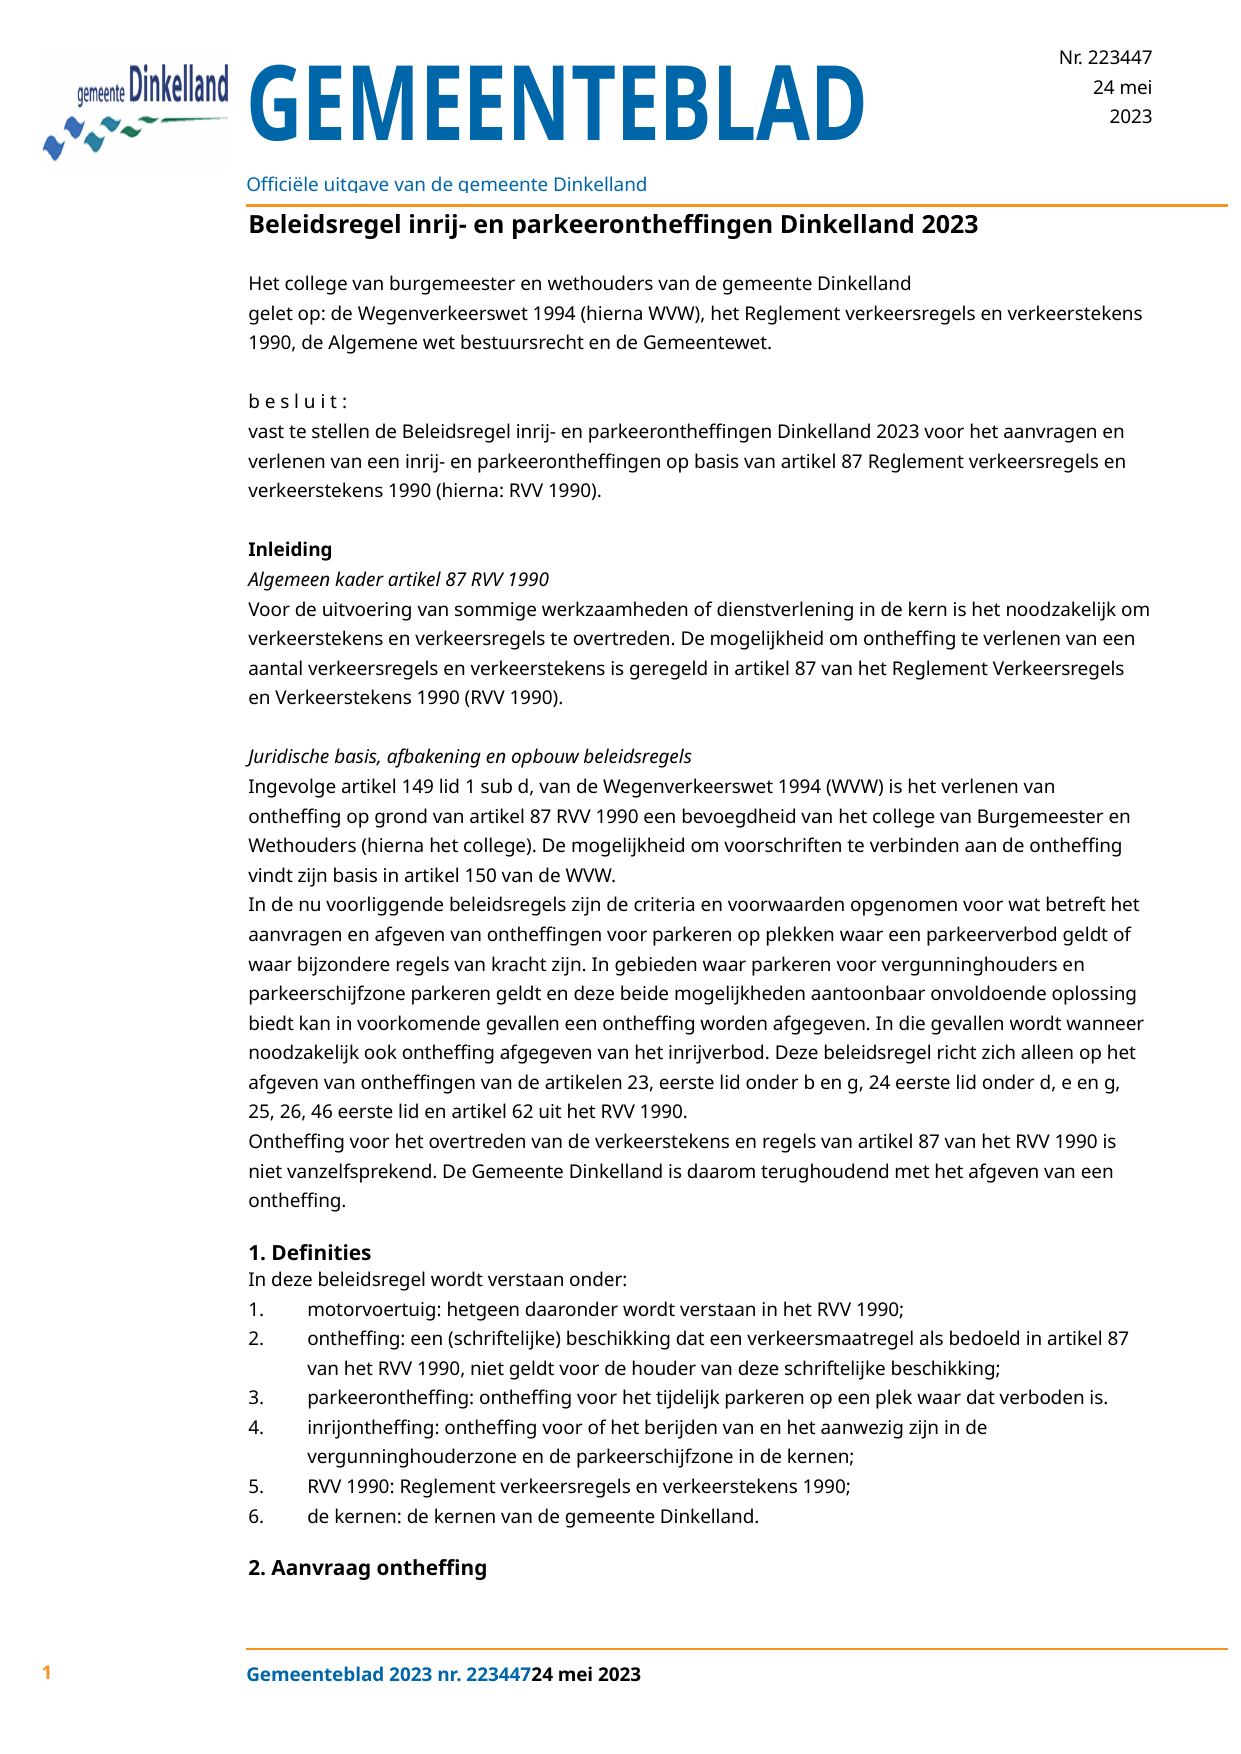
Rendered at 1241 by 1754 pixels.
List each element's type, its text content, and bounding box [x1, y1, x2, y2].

text Het college van burgemeester en wethouders van de gemeente Dinkelland [248, 270, 1152, 296]
text Algemeen kader artikel 87 RVV 1990 [248, 566, 1152, 592]
text Inleiding [248, 537, 1152, 562]
list motorvoertuig: hetgeen daaronder wordt verstaan in het RVV 1990; [248, 1296, 1152, 1322]
text Juridische basis, afbakening en opbouw beleidsregels [248, 744, 1152, 769]
list de kernen: de kernen van de gemeente Dinkelland. [248, 1503, 1152, 1529]
text In de nu voorliggende beleidsregels zijn de criteria en voorwaarden opgenomen voor wat betreft het aanvragen en afgeven van ontheffingen voor parkeren op plekken waar een parkeerverbod geldt of waar bijzondere regels van kracht zijn. In gebieden waar parkeren voor vergunninghouders en parkeerschijfzone parkeren geldt en deze beide mogelijkheden aantoonbaar onvoldoende oplossing biedt kan in voorkomende gevallen een ontheffing worden afgegeven. In die gevallen wordt wanneer noodzakelijk ook ontheffing afgegeven van het inrijverbod. Deze beleidsregel richt zich alleen op het afgeven van ontheffingen van de artikelen 23, eerste lid onder b en g, 24 eerste lid onder d, e en g, 25, 26, 46 eerste lid en artikel 62 uit het RVV 1990. [248, 892, 1152, 1124]
text 2. Aanvraag ontheffing [248, 1553, 1152, 1582]
text 1. Definities [248, 1238, 1152, 1266]
picture [41, 47, 231, 172]
text Beleidsregel inrij- en parkeerontheffingen Dinkelland 2023 [248, 207, 1152, 241]
list RVV 1990: Reglement verkeersregels en verkeerstekens 1990; [248, 1473, 1152, 1499]
list parkeerontheffing: ontheffing voor het tijdelijk parkeren op een plek waar dat verboden is. [248, 1384, 1152, 1410]
text gelet op: de Wegenverkeerswet 1994 (hierna WVW), het Reglement verkeersregels en verkeerstekens 1990, de Algemene wet bestuursrecht en de Gemeentewet. [248, 300, 1152, 355]
text b e s l u i t : [248, 389, 1152, 414]
text Ingevolge artikel 149 lid 1 sub d, van de Wegenverkeerswet 1994 (WVW) is het verlenen van ontheffing op grond van artikel 87 RVV 1990 een bevoegdheid van het college van Burgemeester en Wethouders (hierna het college). De mogelijkheid om voorschriften te verbinden aan de ontheffing vindt zijn basis in artikel 150 van de WVW. [248, 773, 1152, 888]
text Ontheffing voor het overtreden van de verkeerstekens en regels van artikel 87 van het RVV 1990 is niet vanzelfsprekend. De Gemeente Dinkelland is daarom terughoudend met het afgeven van een ontheffing. [248, 1128, 1152, 1213]
text In deze beleidsregel wordt verstaan onder: [248, 1266, 1152, 1292]
list inrijontheffing: ontheffing voor of het berijden van en het aanwezig zijn in de vergunninghouderzone en de parkeerschijfzone in de kernen; [248, 1414, 1152, 1469]
text vast te stellen de Beleidsregel inrij- en parkeerontheffingen Dinkelland 2023 voor het aanvragen en verlenen van een inrij- en parkeerontheffingen op basis van artikel 87 Reglement verkeersregels en verkeerstekens 1990 (hierna: RVV 1990). [248, 418, 1152, 503]
list ontheffing: een (schriftelijke) beschikking dat een verkeersmaatregel als bedoeld in artikel 87 van het RVV 1990, niet geldt voor de houder van deze schriftelijke beschikking; [248, 1325, 1152, 1381]
text Voor de uitvoering van sommige werkzaamheden of dienstverlening in de kern is het noodzakelijk om verkeerstekens en verkeersregels te overtreden. De mogelijkheid om ontheffing te verlenen van een aantal verkeersregels en verkeerstekens is geregeld in artikel 87 van het Reglement Verkeersregels en Verkeerstekens 1990 (RVV 1990). [248, 596, 1152, 710]
